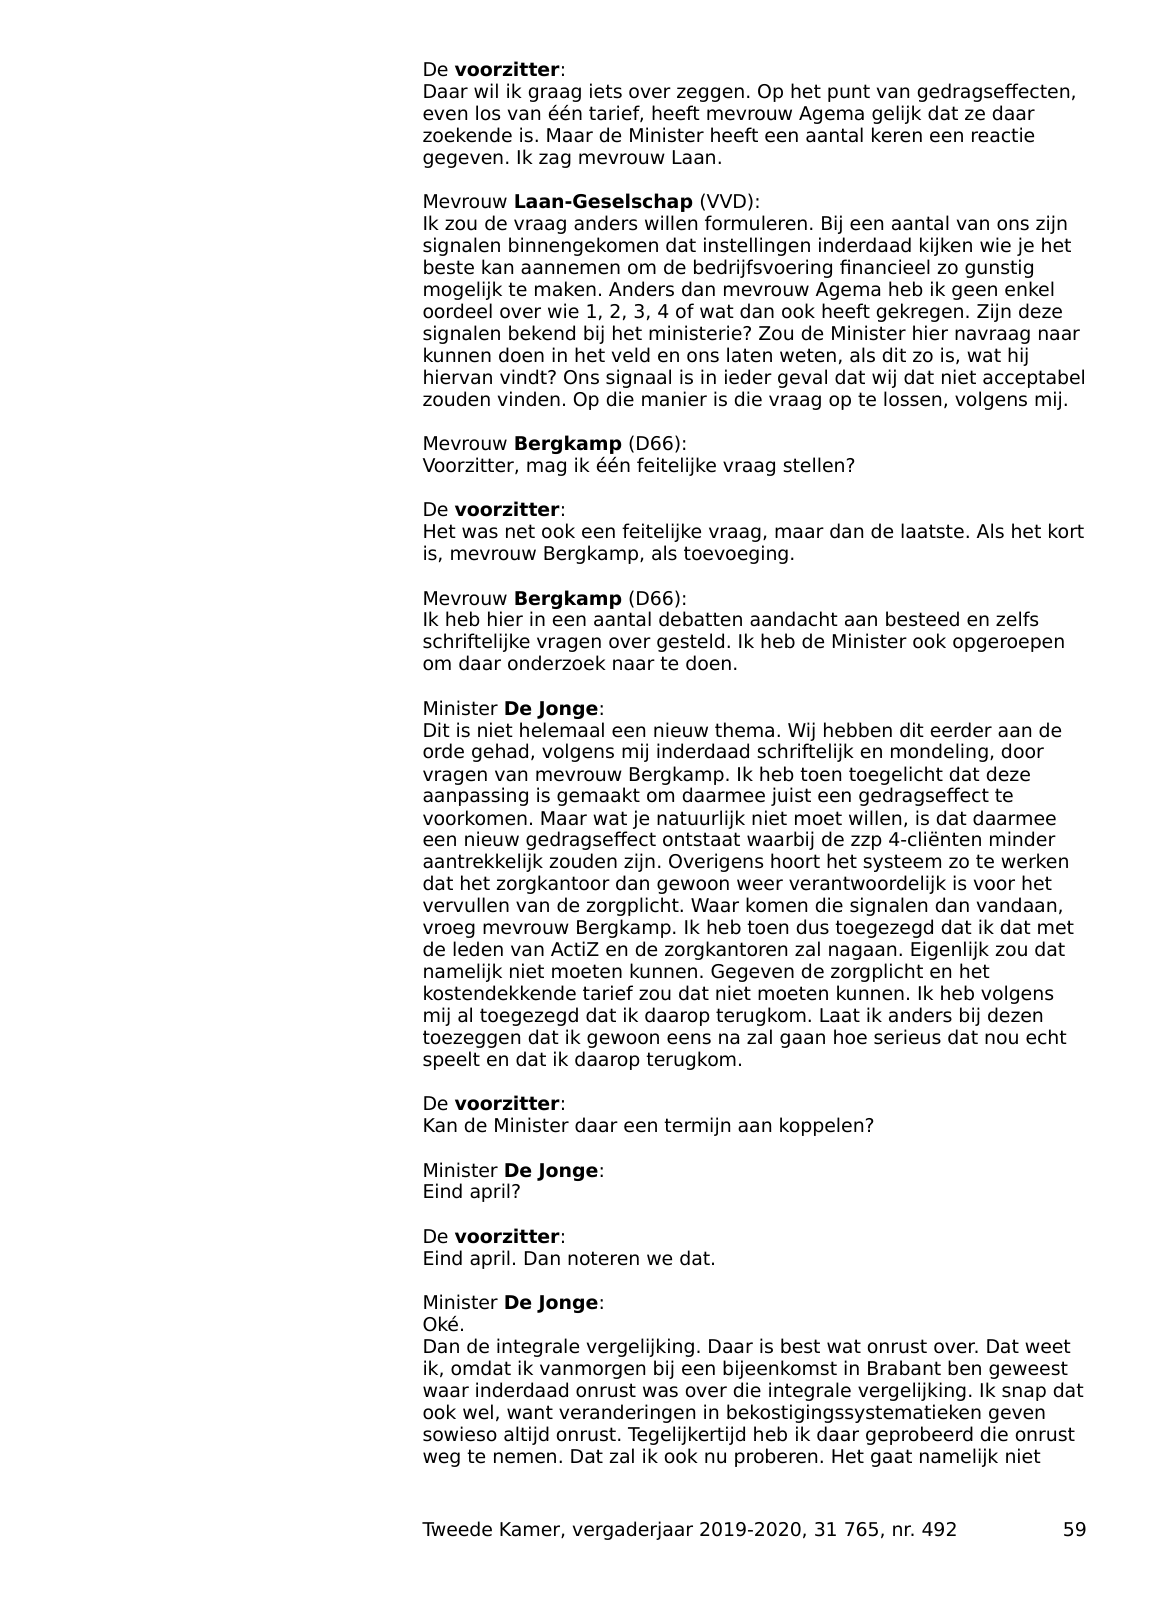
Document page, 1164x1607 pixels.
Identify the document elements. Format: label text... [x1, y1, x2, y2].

text De voorzitter: [422, 1093, 1087, 1115]
text Minister De Jonge: [422, 697, 1087, 719]
text Mevrouw Bergkamp (D66): [422, 587, 1087, 609]
text Ik zou de vraag anders willen formuleren. Bij een aantal van ons zijn signalen binnengekomen dat instellingen inderdaad kijken wie je het beste kan aannemen om de bedrijfsvoering financieel zo gunstig mogelijk te maken. Anders dan mevrouw Agema heb ik geen enkel oordeel over wie 1, 2, 3, 4 of wat dan ook heeft gekregen. Zijn deze signalen bekend bij het ministerie? Zou de Minister hier navraag naar kunnen doen in het veld en ons laten weten, als dit zo is, wat hij hiervan vindt? Ons signaal is in ieder geval dat wij dat niet acceptabel zouden vinden. Op die manier is die vraag op te lossen, volgens mij. [422, 213, 1087, 411]
text Mevrouw Laan-Geselschap (VVD): [422, 191, 1087, 213]
text Dit is niet helemaal een nieuw thema. Wij hebben dit eerder aan de orde gehad, volgens mij inderdaad schriftelijk en mondeling, door vragen van mevrouw Bergkamp. Ik heb toen toegelicht dat deze aanpassing is gemaakt om daarmee juist een gedragseffect te voorkomen. Maar wat je natuurlijk niet moet willen, is dat daarmee een nieuw gedragseffect ontstaat waarbij de zzp 4-cliënten minder aantrekkelijk zouden zijn. Overigens hoort het systeem zo te werken dat het zorgkantoor dan gewoon weer verantwoordelijk is voor het vervullen van de zorgplicht. Waar komen die signalen dan vandaan, vroeg mevrouw Bergkamp. Ik heb toen dus toegezegd dat ik dat met de leden van ActiZ en de zorgkantoren zal nagaan. Eigenlijk zou dat namelijk niet moeten kunnen. Gegeven de zorgplicht en het kostendekkende tarief zou dat niet moeten kunnen. Ik heb volgens mij al toegezegd dat ik daarop terugkom. Laat ik anders bij dezen toezeggen dat ik gewoon eens na zal gaan hoe serieus dat nou echt speelt en dat ik daarop terugkom. [422, 719, 1087, 1071]
text Kan de Minister daar een termijn aan koppelen? [422, 1115, 1087, 1137]
text Dan de integrale vergelijking. Daar is best wat onrust over. Dat weet ik, omdat ik vanmorgen bij een bijeenkomst in Brabant ben geweest waar inderdaad onrust was over die integrale vergelijking. Ik snap dat ook wel, want veranderingen in bekostigingssystematieken geven sowieso altijd onrust. Tegelijkertijd heb ik daar geprobeerd die onrust weg te nemen. Dat zal ik ook nu proberen. Het gaat namelijk niet [422, 1336, 1087, 1468]
text De voorzitter: [422, 499, 1087, 521]
text Voorzitter, mag ik één feitelijke vraag stellen? [422, 455, 1087, 477]
text De voorzitter: [422, 59, 1087, 81]
text Het was net ook een feitelijke vraag, maar dan de laatste. Als het kort is, mevrouw Bergkamp, als toevoeging. [422, 521, 1087, 565]
text Eind april? [422, 1181, 1087, 1203]
text Minister De Jonge: [422, 1292, 1087, 1314]
text Minister De Jonge: [422, 1159, 1087, 1181]
text Daar wil ik graag iets over zeggen. Op het punt van gedragseffecten, even los van één tarief, heeft mevrouw Agema gelijk dat ze daar zoekende is. Maar de Minister heeft een aantal keren een reactie gegeven. Ik zag mevrouw Laan. [422, 81, 1087, 169]
text Mevrouw Bergkamp (D66): [422, 433, 1087, 455]
text Oké. [422, 1314, 1087, 1336]
text Eind april. Dan noteren we dat. [422, 1248, 1087, 1269]
text De voorzitter: [422, 1226, 1087, 1248]
text Ik heb hier in een aantal debatten aandacht aan besteed en zelfs schriftelijke vragen over gesteld. Ik heb de Minister ook opgeroepen om daar onderzoek naar te doen. [422, 609, 1087, 675]
